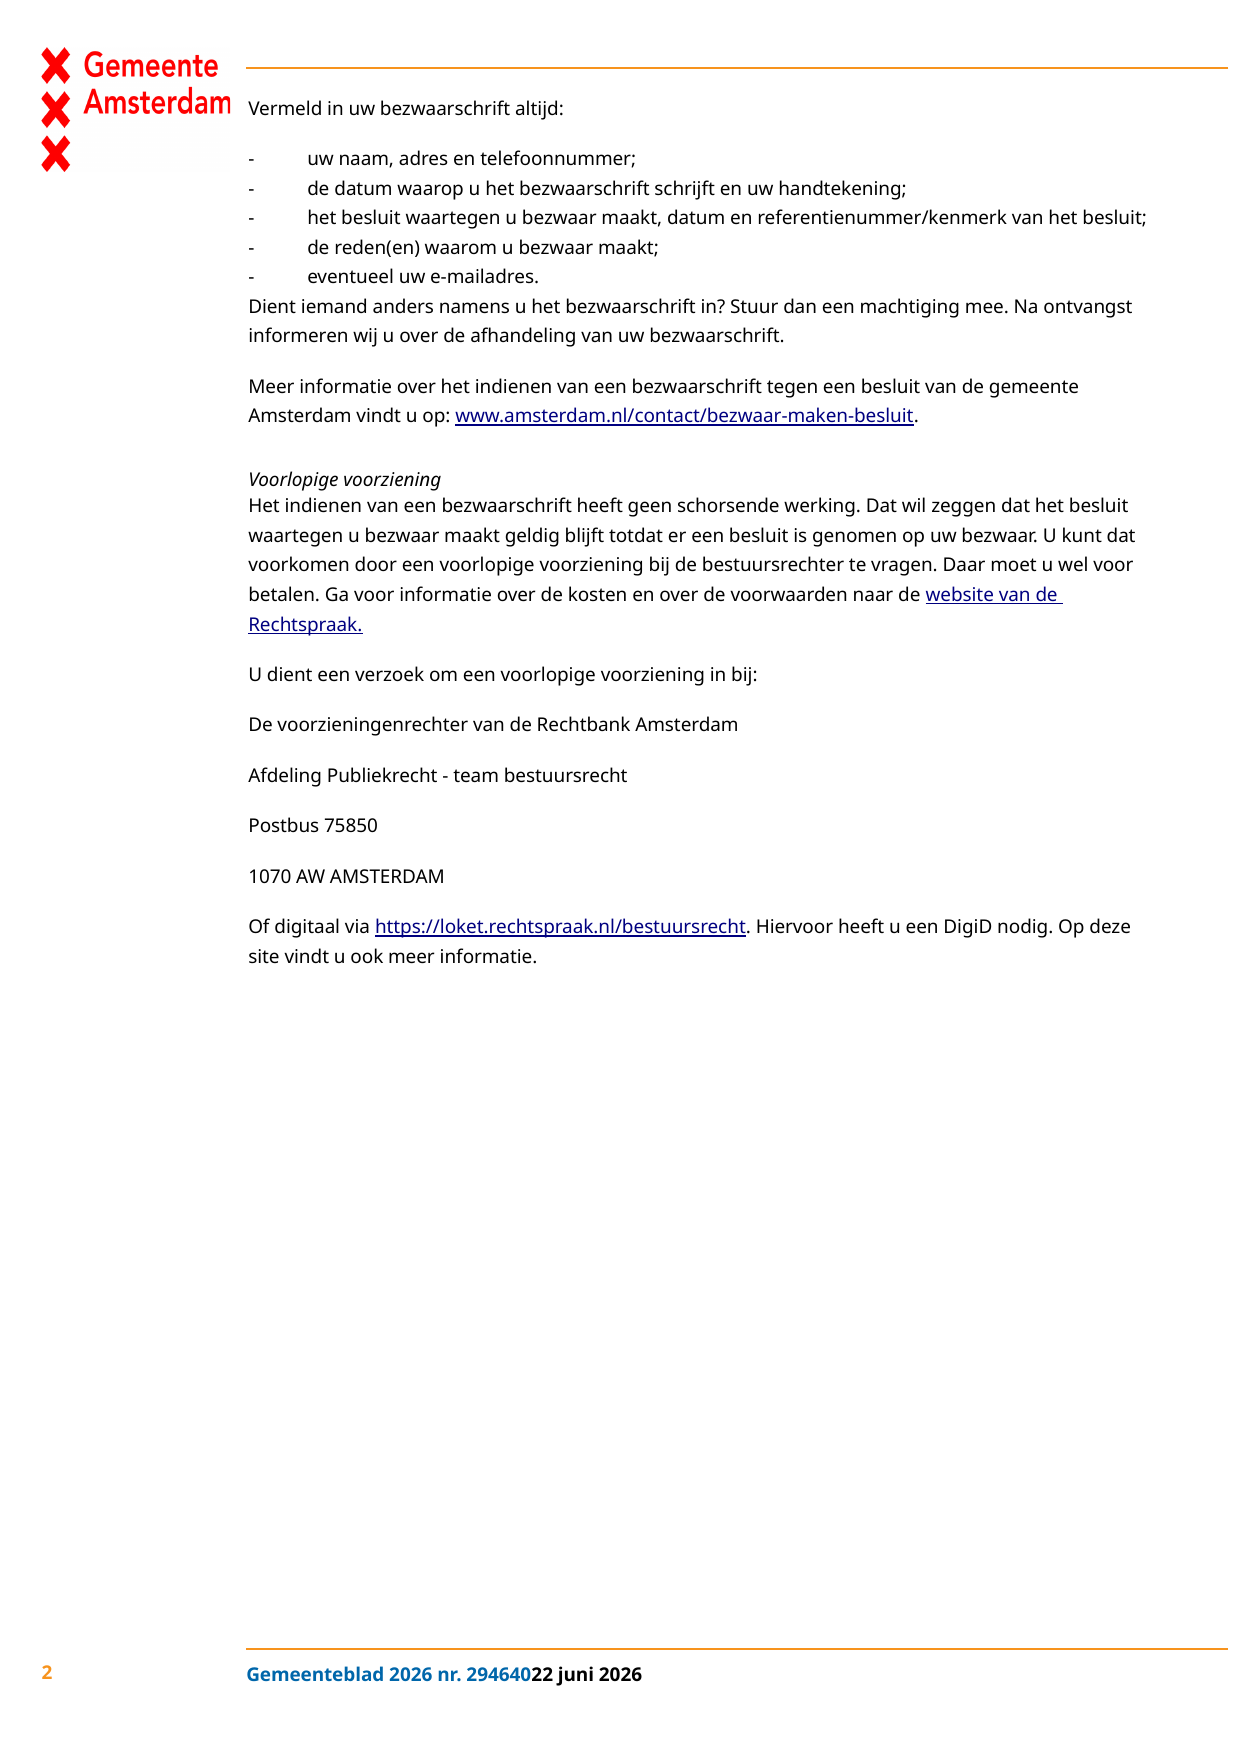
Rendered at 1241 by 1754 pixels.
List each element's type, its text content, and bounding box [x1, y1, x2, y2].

text Postbus 75850 [248, 812, 1152, 838]
text Het indienen van een bezwaarschrift heeft geen schorsende werking. Dat wil zeggen dat het besluit waartegen u bezwaar maakt geldig blijft totdat er een besluit is genomen op uw bezwaar. U kunt dat voorkomen door een voorlopige voorziening bij de bestuursrechter te vragen. Daar moet u wel voor betalen. Ga voor informatie over de kosten en over de voorwaarden naar de website van de Rechtspraak. [248, 492, 1152, 636]
list eventueel uw e-mailadres. [248, 263, 1152, 289]
text Of digitaal via https://loket.rechtspraak.nl/bestuursrecht. Hiervoor heeft u een DigiD nodig. Op deze site vindt u ook meer informatie. [248, 913, 1152, 968]
text U dient een verzoek om een voorlopige voorziening in bij: [248, 661, 1152, 687]
list de reden(en) waarom u bezwaar maakt; [248, 234, 1152, 260]
text Vermeld in uw bezwaarschrift altijd: [248, 95, 1152, 121]
text Voorlopige voorziening [248, 467, 1152, 492]
text 1070 AW AMSTERDAM [248, 863, 1152, 888]
picture [41, 47, 231, 172]
list de datum waarop u het bezwaarschrift schrijft en uw handtekening; [248, 175, 1152, 201]
text Afdeling Publiekrecht - team bestuursrecht [248, 762, 1152, 788]
list het besluit waartegen u bezwaar maakt, datum en referentienummer/kenmerk van het besluit; [248, 204, 1152, 230]
text De voorzieningenrechter van de Rechtbank Amsterdam [248, 712, 1152, 737]
text Meer informatie over het indienen van een bezwaarschrift tegen een besluit van de gemeente Amsterdam vindt u op: www.amsterdam.nl/contact/bezwaar-maken-besluit. [248, 373, 1152, 428]
list uw naam, adres en telefoonnummer; [248, 145, 1152, 171]
text Dient iemand anders namens u het bezwaarschrift in? Stuur dan een machtiging mee. Na ontvangst informeren wij u over de afhandeling van uw bezwaarschrift. [248, 293, 1152, 348]
